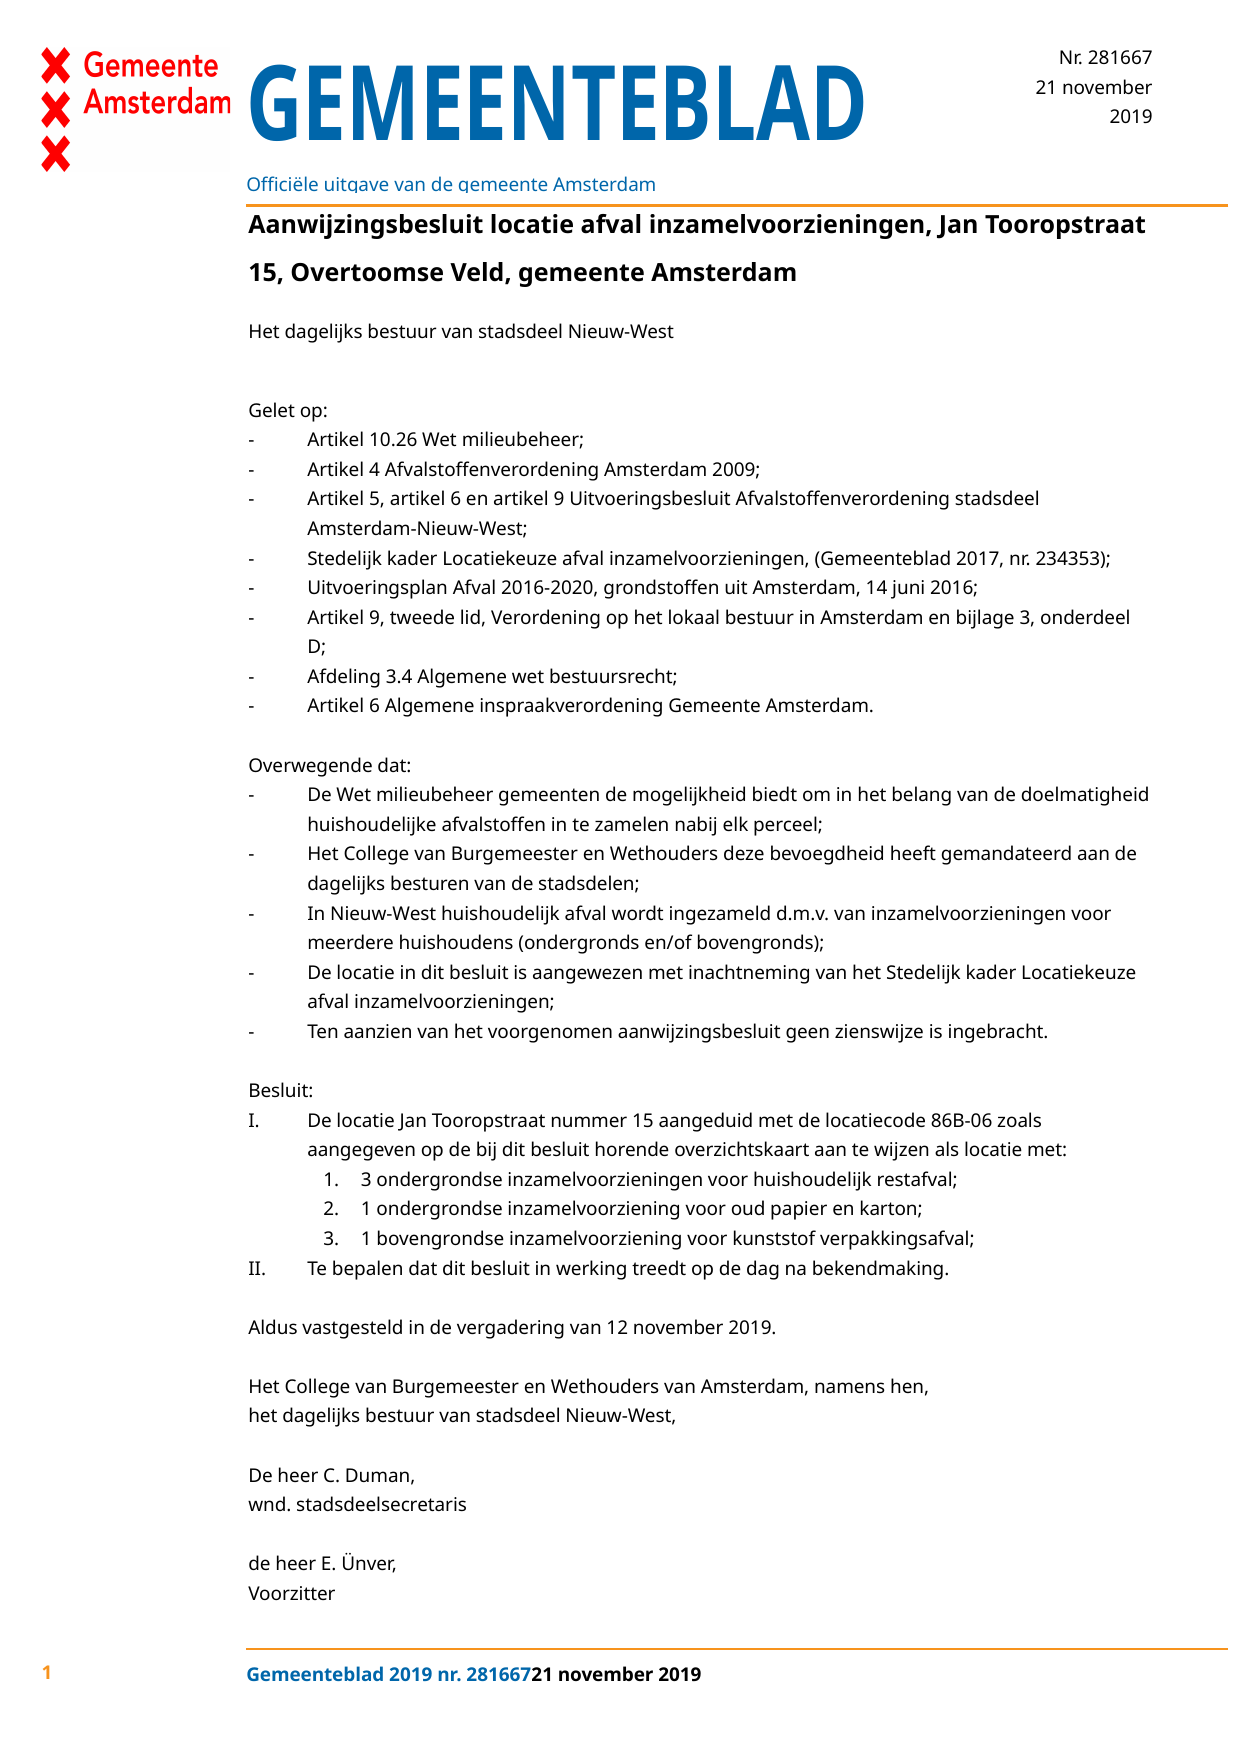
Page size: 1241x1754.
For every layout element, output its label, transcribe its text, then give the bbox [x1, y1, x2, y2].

text De heer C. Duman, [248, 1462, 1152, 1487]
text Gelet op: [248, 397, 1152, 422]
list Artikel 4 Afvalstoffenverordening Amsterdam 2009; [248, 456, 1152, 482]
list Artikel 10.26 Wet milieubeheer; [248, 426, 1152, 452]
list Afdeling 3.4 Algemene wet bestuursrecht; [248, 663, 1152, 689]
list 1 bovengrondse inzamelvoorziening voor kunststof verpakkingsafval; [323, 1225, 1152, 1251]
list Artikel 6 Algemene inspraakverordening Gemeente Amsterdam. [248, 693, 1152, 718]
list Stedelijk kader Locatiekeuze afval inzamelvoorzieningen, (Gemeenteblad 2017, nr. 234353); [248, 545, 1152, 570]
text Besluit: [248, 1077, 1152, 1103]
list Het College van Burgemeester en Wethouders deze bevoegdheid heeft gemandateerd aan de dagelijks besturen van de stadsdelen; [248, 841, 1152, 896]
list Artikel 5, artikel 6 en artikel 9 Uitvoeringsbesluit Afvalstoffenverordening stadsdeel Amsterdam-Nieuw-West; [248, 486, 1152, 541]
text de heer E. Ünver, [248, 1551, 1152, 1576]
text Voorzitter [248, 1580, 1152, 1606]
text wnd. stadsdeelsecretaris [248, 1491, 1152, 1517]
list In Nieuw-West huishoudelijk afval wordt ingezameld d.m.v. van inzamelvoorzieningen voor meerdere huishoudens (ondergronds en/of bovengronds); [248, 900, 1152, 955]
list Artikel 9, tweede lid, Verordening op het lokaal bestuur in Amsterdam en bijlage 3, onderdeel D; [248, 604, 1152, 659]
text Overwegende dat: [248, 752, 1152, 777]
list Te bepalen dat dit besluit in werking treedt op de dag na bekendmaking. [248, 1255, 1152, 1280]
text Het College van Burgemeester en Wethouders van Amsterdam, namens hen, [248, 1373, 1152, 1399]
list De locatie Jan Tooropstraat nummer 15 aangeduid met de locatiecode 86B-06 zoals aangegeven op de bij dit besluit horende overzichtskaart aan te wijzen als locatie met: [248, 1107, 1152, 1162]
picture [41, 47, 231, 172]
list Uitvoeringsplan Afval 2016-2020, grondstoffen uit Amsterdam, 14 juni 2016; [248, 574, 1152, 600]
list 1 ondergrondse inzamelvoorziening voor oud papier en karton; [323, 1196, 1152, 1221]
list 3 ondergrondse inzamelvoorzieningen voor huishoudelijk restafval; [323, 1166, 1152, 1192]
text Aanwijzingsbesluit locatie afval inzamelvoorzieningen, Jan Tooropstraat 15, Overtoomse Veld, gemeente Amsterdam [248, 207, 1152, 288]
list De locatie in dit besluit is aangewezen met inachtneming van het Stedelijk kader Locatiekeuze afval inzamelvoorzieningen; [248, 959, 1152, 1014]
list De Wet milieubeheer gemeenten de mogelijkheid biedt om in het belang van de doelmatigheid huishoudelijke afvalstoffen in te zamelen nabij elk perceel; [248, 781, 1152, 837]
text Het dagelijks bestuur van stadsdeel Nieuw-West [248, 318, 1152, 344]
text Aldus vastgesteld in de vergadering van 12 november 2019. [248, 1314, 1152, 1339]
text het dagelijks bestuur van stadsdeel Nieuw-West, [248, 1403, 1152, 1428]
list Ten aanzien van het voorgenomen aanwijzingsbesluit geen zienswijze is ingebracht. [248, 1018, 1152, 1044]
